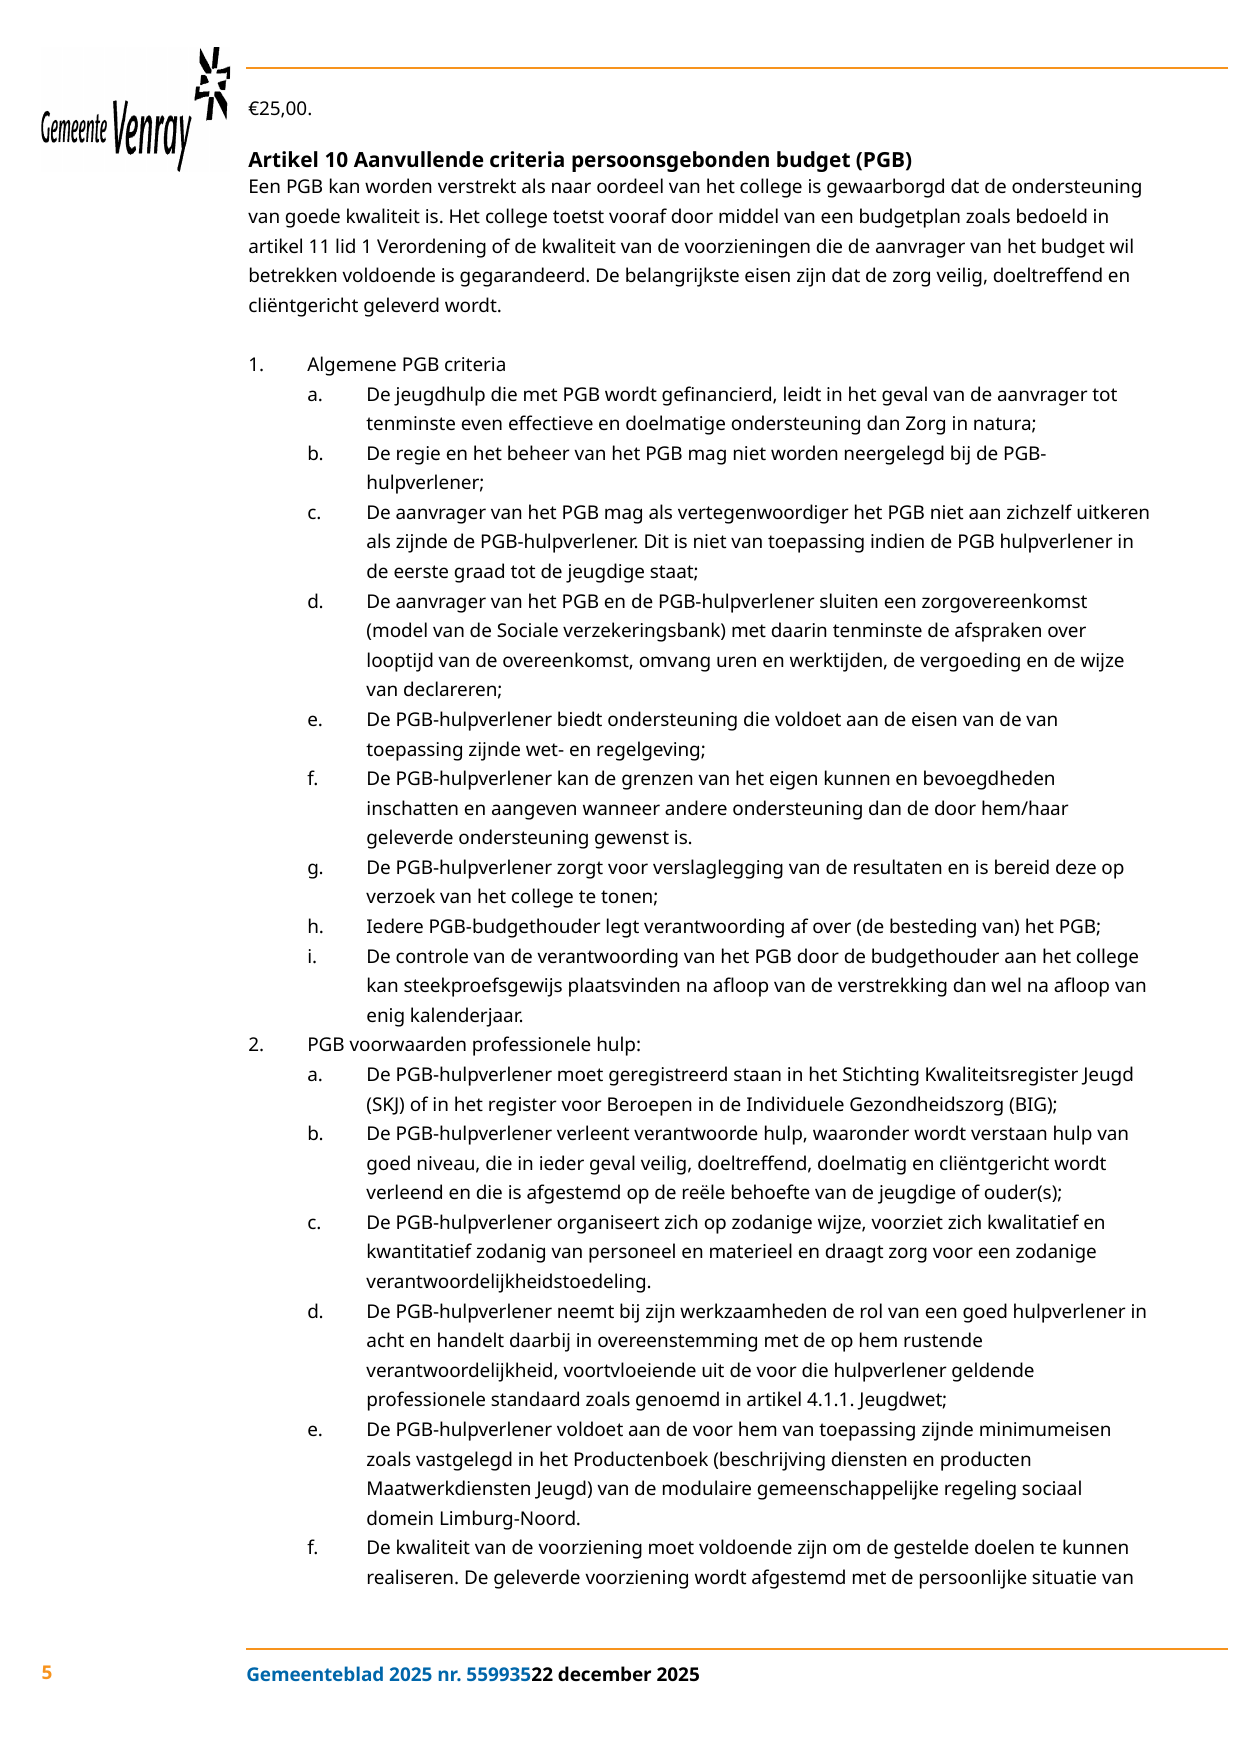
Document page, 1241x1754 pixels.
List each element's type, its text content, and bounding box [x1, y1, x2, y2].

list Iedere PGB-budgethouder legt verantwoording af over (de besteding van) het PGB; [307, 913, 1152, 939]
list De PGB-hulpverlener organiseert zich op zodanige wijze, voorziet zich kwalitatief en kwantitatief zodanig van personeel en materieel en draagt zorg voor een zodanige verantwoordelijkheidstoedeling. [307, 1209, 1152, 1294]
list De jeugdhulp die met PGB wordt gefinancierd, leidt in het geval van de aanvrager tot tenminste even effectieve en doelmatige ondersteuning dan Zorg in natura; [307, 381, 1152, 436]
text €25,00. [248, 95, 1152, 121]
list De aanvrager van het PGB en de PGB-hulpverlener sluiten een zorgovereenkomst (model van de Sociale verzekeringsbank) met daarin tenminste de afspraken over looptijd van de overeenkomst, omvang uren en werktijden, de vergoeding en de wijze van declareren; [307, 588, 1152, 702]
list De aanvrager van het PGB mag als vertegenwoordiger het PGB niet aan zichzelf uitkeren als zijnde de PGB-hulpverlener. Dit is niet van toepassing indien de PGB hulpverlener in de eerste graad tot de jeugdige staat; [307, 499, 1152, 584]
text Artikel 10 Aanvullende criteria persoonsgebonden budget (PGB) [248, 145, 1152, 174]
text Een PGB kan worden verstrekt als naar oordeel van het college is gewaarborgd dat de ondersteuning van goede kwaliteit is. Het college toetst vooraf door middel van een budgetplan zoals bedoeld in artikel 11 lid 1 Verordening of de kwaliteit van de voorzieningen die de aanvrager van het budget wil betrekken voldoende is gegarandeerd. De belangrijkste eisen zijn dat de zorg veilig, doeltreffend en cliëntgericht geleverd wordt. [248, 174, 1152, 318]
list Algemene PGB criteria [248, 351, 1152, 377]
list De PGB-hulpverlener voldoet aan de voor hem van toepassing zijnde minimumeisen zoals vastgelegd in het Productenboek (beschrijving diensten en producten Maatwerkdiensten Jeugd) van de modulaire gemeenschappelijke regeling sociaal domein Limburg-Noord. [307, 1416, 1152, 1531]
list PGB voorwaarden professionele hulp: [248, 1032, 1152, 1057]
list De PGB-hulpverlener zorgt voor verslaglegging van de resultaten en is bereid deze op verzoek van het college te tonen; [307, 854, 1152, 909]
list De kwaliteit van de voorziening moet voldoende zijn om de gestelde doelen te kunnen realiseren. De geleverde voorziening wordt afgestemd met de persoonlijke situatie van [307, 1534, 1152, 1590]
list De PGB-hulpverlener moet geregistreerd staan in het Stichting Kwaliteitsregister Jeugd (SKJ) of in het register voor Beroepen in de Individuele Gezondheidszorg (BIG); [307, 1061, 1152, 1116]
list De PGB-hulpverlener verleent verantwoorde hulp, waaronder wordt verstaan hulp van goed niveau, die in ieder geval veilig, doeltreffend, doelmatig en cliëntgericht wordt verleend en die is afgestemd op de reële behoefte van de jeugdige of ouder(s); [307, 1120, 1152, 1205]
picture [41, 47, 231, 172]
list De PGB-hulpverlener biedt ondersteuning die voldoet aan de eisen van de van toepassing zijnde wet- en regelgeving; [307, 706, 1152, 761]
list De controle van de verantwoording van het PGB door de budgethouder aan het college kan steekproefsgewijs plaatsvinden na afloop van de verstrekking dan wel na afloop van enig kalenderjaar. [307, 943, 1152, 1028]
list De PGB-hulpverlener neemt bij zijn werkzaamheden de rol van een goed hulpverlener in acht en handelt daarbij in overeenstemming met de op hem rustende verantwoordelijkheid, voortvloeiende uit de voor die hulpverlener geldende professionele standaard zoals genoemd in artikel 4.1.1. Jeugdwet; [307, 1298, 1152, 1412]
list De regie en het beheer van het PGB mag niet worden neergelegd bij de PGB-hulpverlener; [307, 440, 1152, 495]
list De PGB-hulpverlener kan de grenzen van het eigen kunnen en bevoegdheden inschatten en aangeven wanneer andere ondersteuning dan de door hem/haar geleverde ondersteuning gewenst is. [307, 765, 1152, 850]
